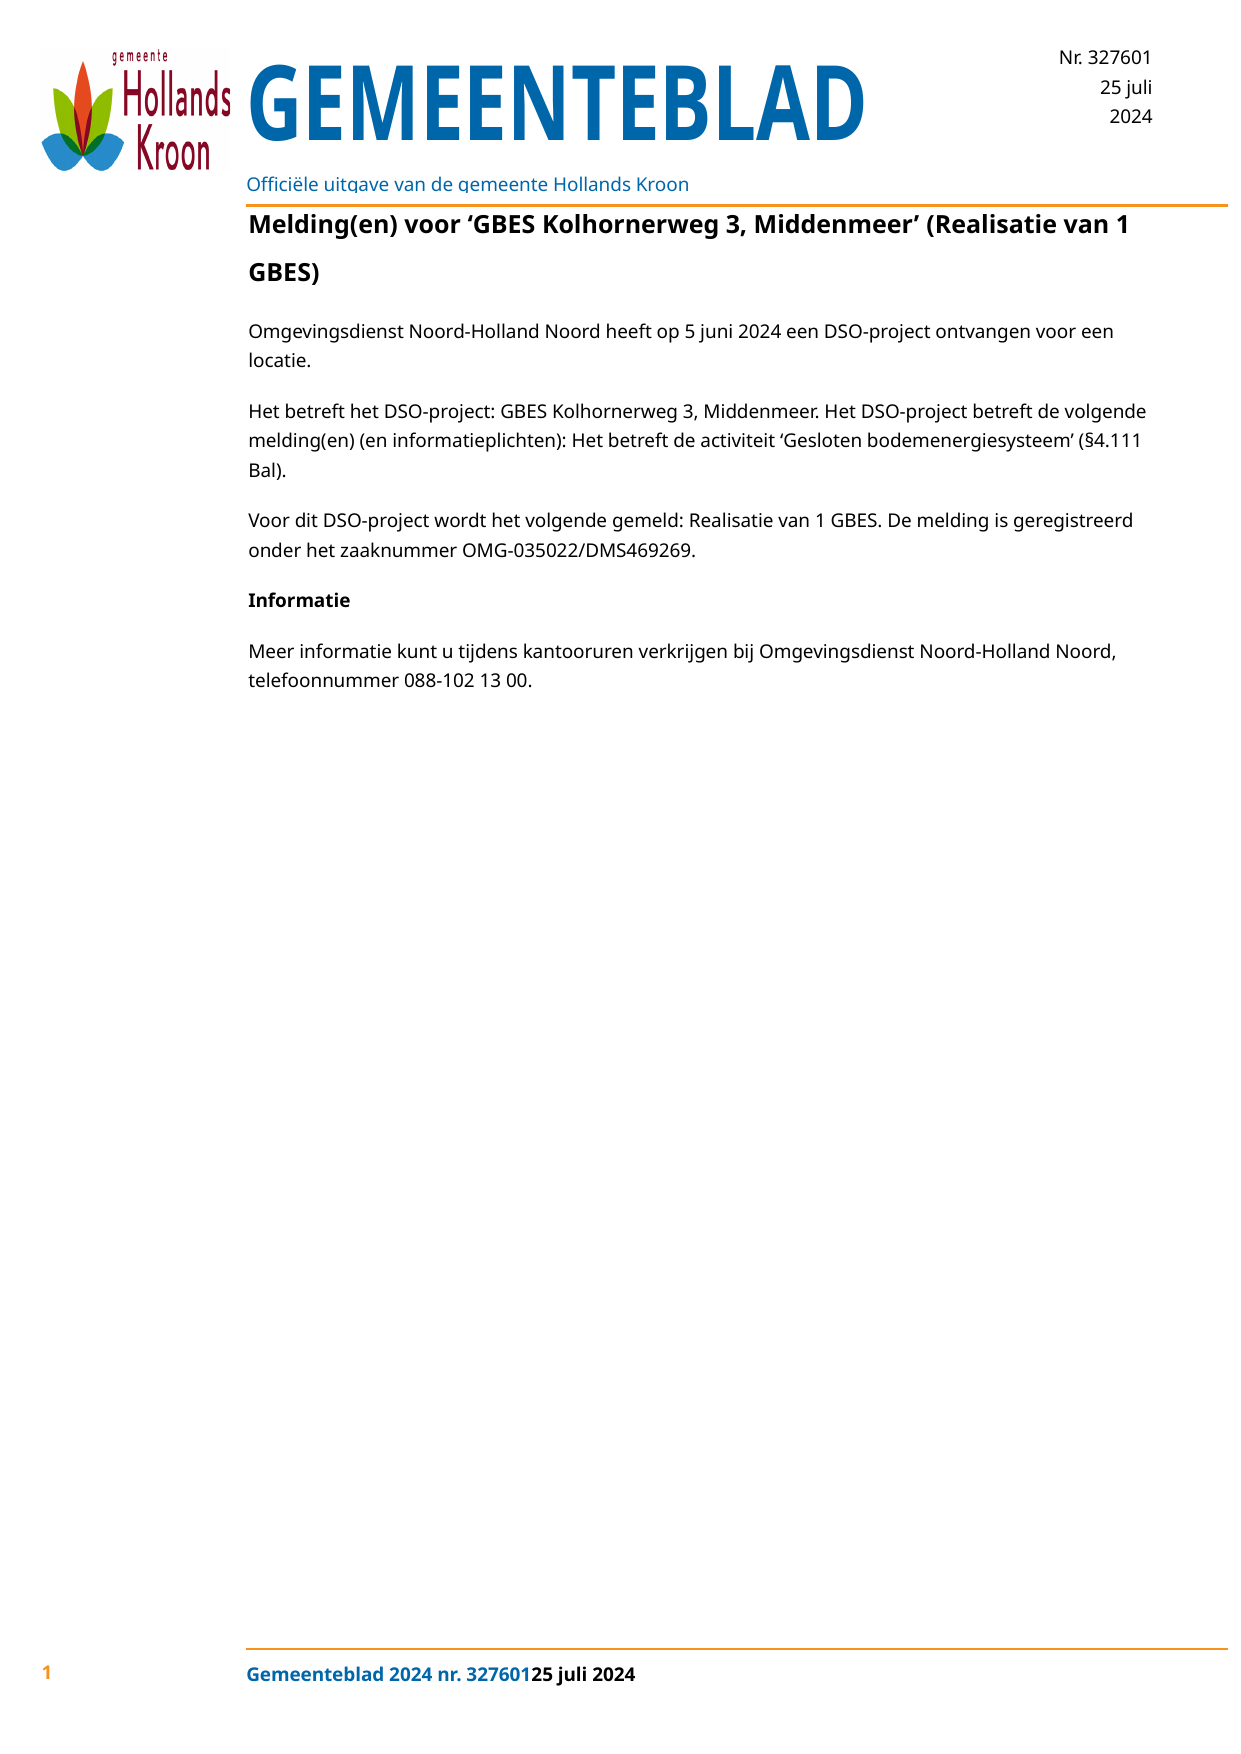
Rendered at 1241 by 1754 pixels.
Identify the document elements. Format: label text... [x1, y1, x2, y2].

text Informatie [248, 587, 1152, 613]
text Het betreft het DSO-project: GBES Kolhornerweg 3, Middenmeer. Het DSO-project betreft de volgende melding(en) (en informatieplichten): Het betreft de activiteit ‘Gesloten bodemenergiesysteem’ (§4.111 Bal). [248, 398, 1152, 483]
text Meer informatie kunt u tijdens kantooruren verkrijgen bij Omgevingsdienst Noord-Holland Noord, telefoonnummer 088-102 13 00. [248, 638, 1152, 693]
picture [41, 47, 231, 172]
text Voor dit DSO-project wordt het volgende gemeld: Realisatie van 1 GBES. De melding is geregistreerd onder het zaaknummer OMG-035022/DMS469269. [248, 507, 1152, 563]
text Omgevingsdienst Noord-Holland Noord heeft op 5 juni 2024 een DSO-project ontvangen voor een locatie. [248, 318, 1152, 373]
text Melding(en) voor ‘GBES Kolhornerweg 3, Middenmeer’ (Realisatie van 1 GBES) [248, 207, 1152, 288]
